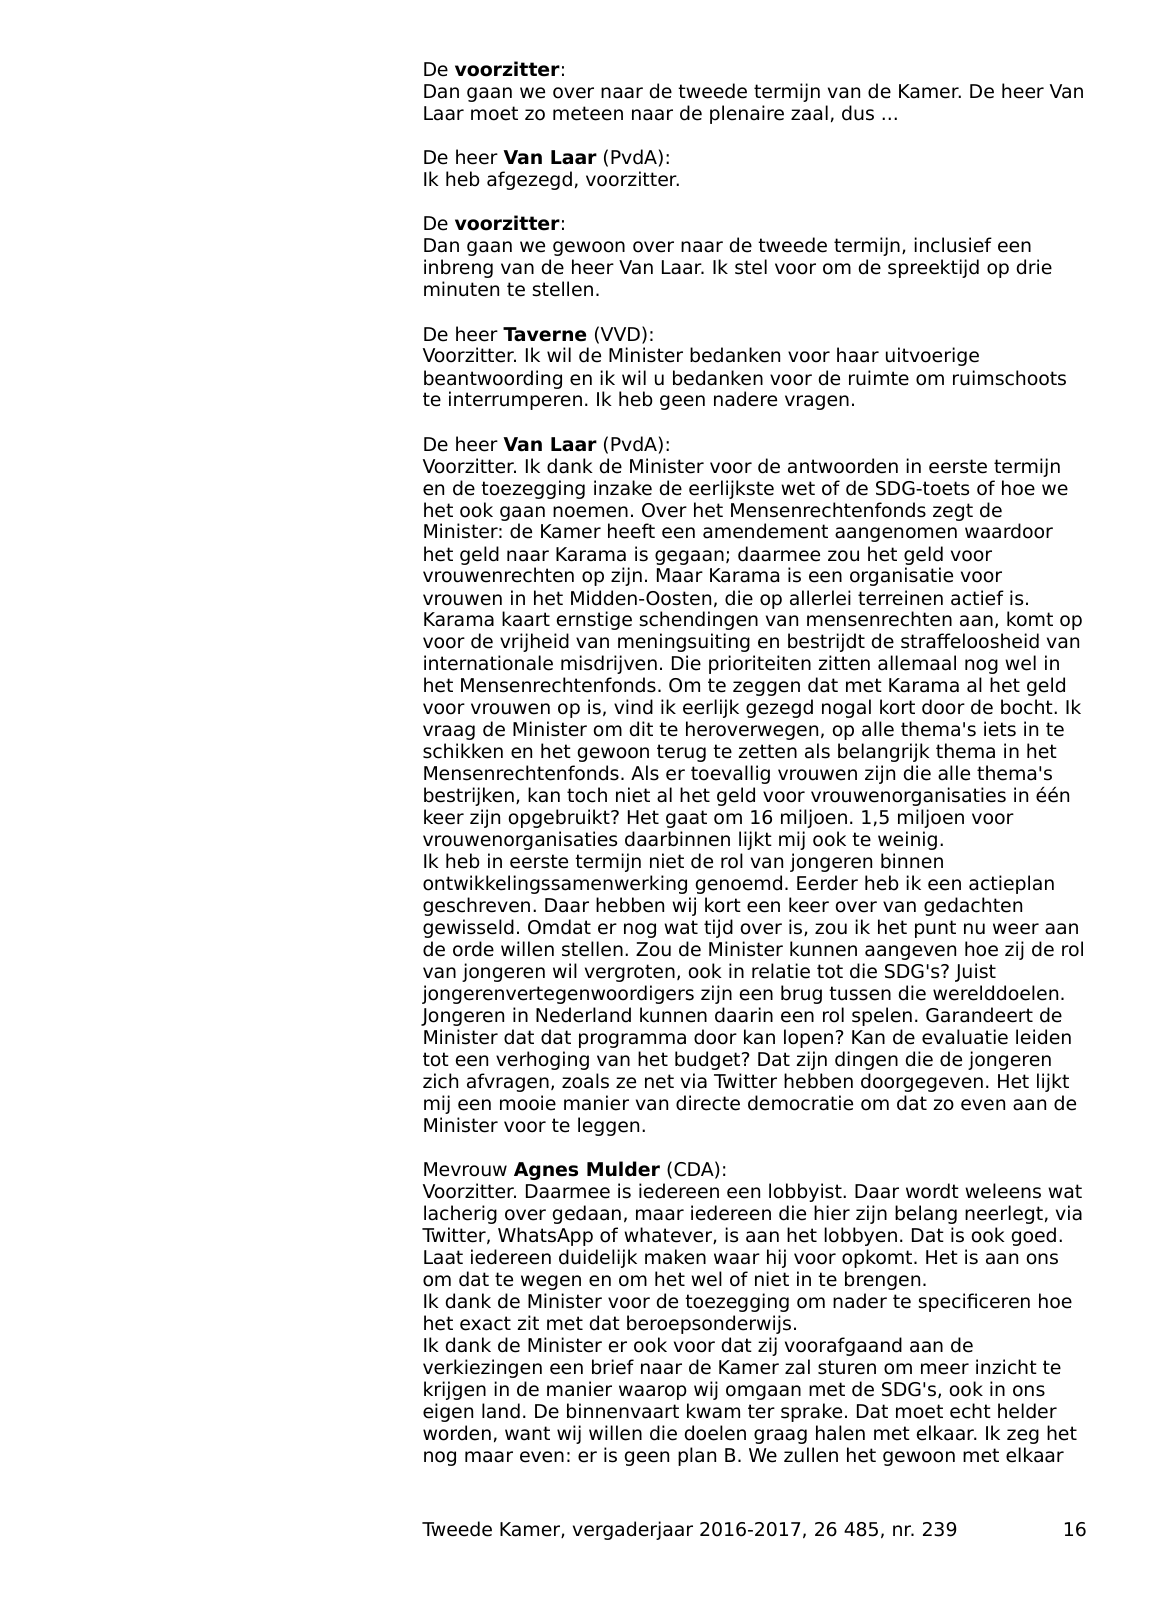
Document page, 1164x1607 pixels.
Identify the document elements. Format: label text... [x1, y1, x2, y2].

text Mevrouw Agnes Mulder (CDA): [422, 1159, 1087, 1181]
text Voorzitter. Ik wil de Minister bedanken voor haar uitvoerige beantwoording en ik wil u bedanken voor de ruimte om ruimschoots te interrumperen. Ik heb geen nadere vragen. [422, 345, 1087, 411]
text Ik dank de Minister er ook voor dat zij voorafgaand aan de verkiezingen een brief naar de Kamer zal sturen om meer inzicht te krijgen in de manier waarop wij omgaan met de SDG's, ook in ons eigen land. De binnenvaart kwam ter sprake. Dat moet echt helder worden, want wij willen die doelen graag halen met elkaar. Ik zeg het nog maar even: er is geen plan B. We zullen het gewoon met elkaar [422, 1335, 1087, 1467]
text Dan gaan we over naar de tweede termijn van de Kamer. De heer Van Laar moet zo meteen naar de plenaire zaal, dus ... [422, 81, 1087, 125]
text De heer Van Laar (PvdA): [422, 433, 1087, 456]
text Ik heb in eerste termijn niet de rol van jongeren binnen ontwikkelingssamenwerking genoemd. Eerder heb ik een actieplan geschreven. Daar hebben wij kort een keer over van gedachten gewisseld. Omdat er nog wat tijd over is, zou ik het punt nu weer aan de orde willen stellen. Zou de Minister kunnen aangeven hoe zij de rol van jongeren wil vergroten, ook in relatie tot die SDG's? Juist jongerenvertegenwoordigers zijn een brug tussen die werelddoelen. Jongeren in Nederland kunnen daarin een rol spelen. Garandeert de Minister dat dat programma door kan lopen? Kan de evaluatie leiden tot een verhoging van het budget? Dat zijn dingen die de jongeren zich afvragen, zoals ze net via Twitter hebben doorgegeven. Het lijkt mij een mooie manier van directe democratie om dat zo even aan de Minister voor te leggen. [422, 851, 1087, 1137]
text Voorzitter. Ik dank de Minister voor de antwoorden in eerste termijn en de toezegging inzake de eerlijkste wet of de SDG-toets of hoe we het ook gaan noemen. Over het Mensenrechtenfonds zegt de Minister: de Kamer heeft een amendement aangenomen waardoor het geld naar Karama is gegaan; daarmee zou het geld voor vrouwenrechten op zijn. Maar Karama is een organisatie voor vrouwen in het Midden-Oosten, die op allerlei terreinen actief is. Karama kaart ernstige schendingen van mensenrechten aan, komt op voor de vrijheid van meningsuiting en bestrijdt de straffeloosheid van internationale misdrijven. Die prioriteiten zitten allemaal nog wel in het Mensenrechtenfonds. Om te zeggen dat met Karama al het geld voor vrouwen op is, vind ik eerlijk gezegd nogal kort door de bocht. Ik vraag de Minister om dit te heroverwegen, op alle thema's iets in te schikken en het gewoon terug te zetten als belangrijk thema in het Mensenrechtenfonds. Als er toevallig vrouwen zijn die alle thema's bestrijken, kan toch niet al het geld voor vrouwenorganisaties in één keer zijn opgebruikt? Het gaat om 16 miljoen. 1,5 miljoen voor vrouwenorganisaties daarbinnen lijkt mij ook te weinig. [422, 456, 1087, 851]
text De heer Taverne (VVD): [422, 323, 1087, 345]
text De heer Van Laar (PvdA): [422, 147, 1087, 169]
text De voorzitter: [422, 59, 1087, 81]
text Voorzitter. Daarmee is iedereen een lobbyist. Daar wordt weleens wat lacherig over gedaan, maar iedereen die hier zijn belang neerlegt, via Twitter, WhatsApp of whatever, is aan het lobbyen. Dat is ook goed. Laat iedereen duidelijk maken waar hij voor opkomt. Het is aan ons om dat te wegen en om het wel of niet in te brengen. [422, 1181, 1087, 1291]
text De voorzitter: [422, 213, 1087, 235]
text Dan gaan we gewoon over naar de tweede termijn, inclusief een inbreng van de heer Van Laar. Ik stel voor om de spreektijd op drie minuten te stellen. [422, 235, 1087, 301]
text Ik dank de Minister voor de toezegging om nader te specificeren hoe het exact zit met dat beroepsonderwijs. [422, 1291, 1087, 1335]
text Ik heb afgezegd, voorzitter. [422, 169, 1087, 191]
